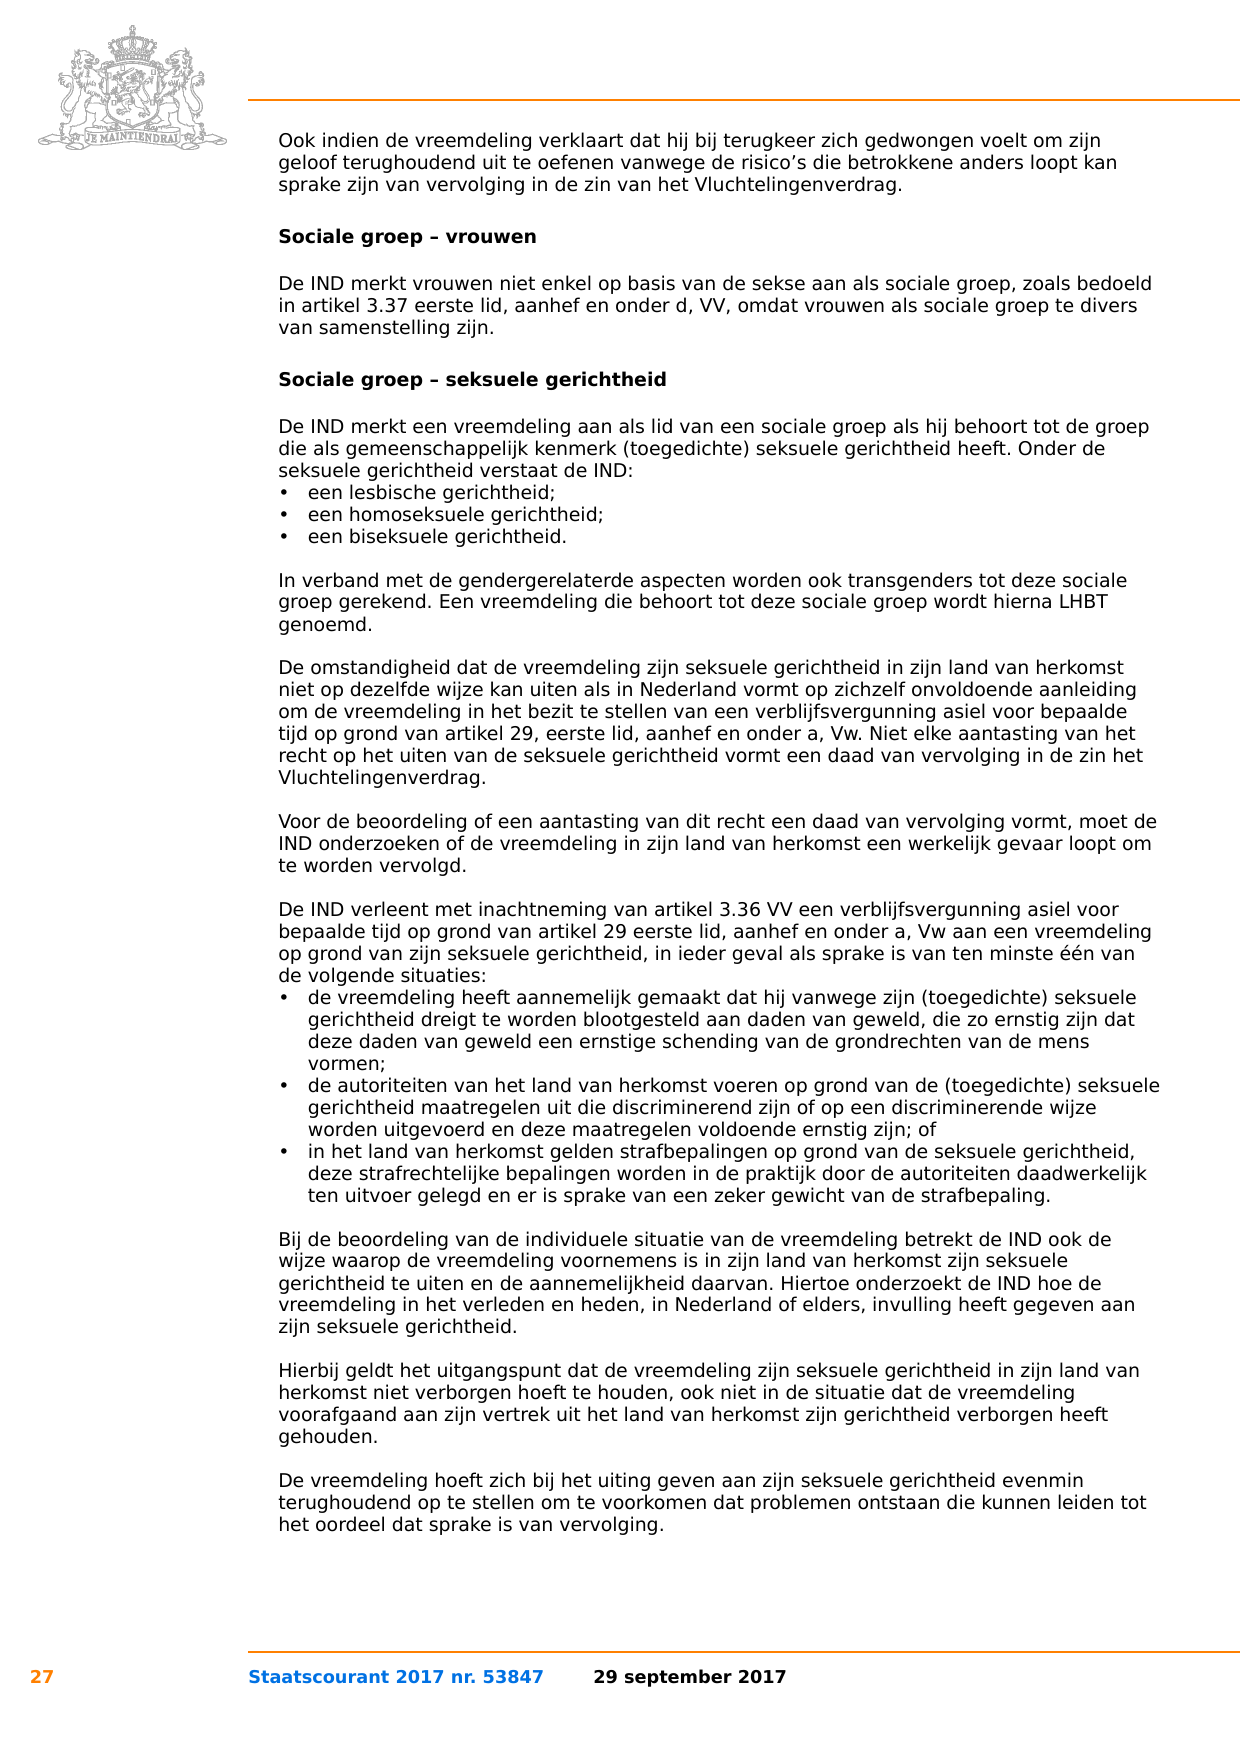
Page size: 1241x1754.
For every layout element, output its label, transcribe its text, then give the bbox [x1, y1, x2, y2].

text De IND merkt vrouwen niet enkel op basis van de sekse aan als sociale groep, zoals bedoeld in artikel 3.37 eerste lid, aanhef en onder d, VV, omdat vrouwen als sociale groep te divers van samenstelling zijn. [278, 273, 1163, 339]
text Voor de beoordeling of een aantasting van dit recht een daad van vervolging vormt, moet de IND onderzoeken of de vreemdeling in zijn land van herkomst een werkelijk gevaar loopt om te worden vervolgd. [278, 811, 1163, 877]
text Ook indien de vreemdeling verklaart dat hij bij terugkeer zich gedwongen voelt om zijn geloof terughoudend uit te oefenen vanwege de risico’s die betrokkene anders loopt kan sprake zijn van vervolging in de zin van het Vluchtelingenverdrag. [278, 130, 1163, 196]
text • een lesbische gerichtheid; [278, 482, 1163, 504]
text • in het land van herkomst gelden strafbepalingen op grond van de seksuele gerichtheid, deze strafrechtelijke bepalingen worden in de praktijk door de autoriteiten daadwerkelijk ten uitvoer gelegd en er is sprake van een zeker gewicht van de strafbepaling. [278, 1141, 1163, 1207]
text Bij de beoordeling van de individuele situatie van de vreemdeling betrekt de IND ook de wijze waarop de vreemdeling voornemens is in zijn land van herkomst zijn seksuele gerichtheid te uiten en de aannemelijkheid daarvan. Hiertoe onderzoekt de IND hoe de vreemdeling in het verleden en heden, in Nederland of elders, invulling heeft gegeven aan zijn seksuele gerichtheid. [278, 1228, 1163, 1338]
text Hierbij geldt het uitgangspunt dat de vreemdeling zijn seksuele gerichtheid in zijn land van herkomst niet verborgen hoeft te houden, ook niet in de situatie dat de vreemdeling voorafgaand aan zijn vertrek uit het land van herkomst zijn gerichtheid verborgen heeft gehouden. [278, 1360, 1163, 1448]
picture [38, 25, 227, 150]
text • een homoseksuele gerichtheid; [278, 504, 1163, 526]
text • een biseksuele gerichtheid. [278, 526, 1163, 548]
text • de autoriteiten van het land van herkomst voeren op grond van de (toegedichte) seksuele gerichtheid maatregelen uit die discriminerend zijn of op een discriminerende wijze worden uitgevoerd en deze maatregelen voldoende ernstig zijn; of [278, 1075, 1163, 1141]
subtitle Sociale groep – seksuele gerichtheid [278, 369, 1163, 391]
text De vreemdeling hoeft zich bij het uiting geven aan zijn seksuele gerichtheid evenmin terughoudend op te stellen om te voorkomen dat problemen ontstaan die kunnen leiden tot het oordeel dat sprake is van vervolging. [278, 1470, 1163, 1536]
subtitle Sociale groep – vrouwen [278, 226, 1163, 248]
text De IND merkt een vreemdeling aan als lid van een sociale groep als hij behoort tot de groep die als gemeenschappelijk kenmerk (toegedichte) seksuele gerichtheid heeft. Onder de seksuele gerichtheid verstaat de IND: [278, 416, 1163, 482]
text De IND verleent met inachtneming van artikel 3.36 VV een verblijfsvergunning asiel voor bepaalde tijd op grond van artikel 29 eerste lid, aanhef en onder a, Vw aan een vreemdeling op grond van zijn seksuele gerichtheid, in ieder geval als sprake is van ten minste één van de volgende situaties: [278, 899, 1163, 987]
text • de vreemdeling heeft aannemelijk gemaakt dat hij vanwege zijn (toegedichte) seksuele gerichtheid dreigt te worden blootgesteld aan daden van geweld, die zo ernstig zijn dat deze daden van geweld een ernstige schending van de grondrechten van de mens vormen; [278, 987, 1163, 1075]
text De omstandigheid dat de vreemdeling zijn seksuele gerichtheid in zijn land van herkomst niet op dezelfde wijze kan uiten als in Nederland vormt op zichzelf onvoldoende aanleiding om de vreemdeling in het bezit te stellen van een verblijfsvergunning asiel voor bepaalde tijd op grond van artikel 29, eerste lid, aanhef en onder a, Vw. Niet elke aantasting van het recht op het uiten van de seksuele gerichtheid vormt een daad van vervolging in de zin het Vluchtelingenverdrag. [278, 657, 1163, 789]
text In verband met de gendergerelaterde aspecten worden ook transgenders tot deze sociale groep gerekend. Een vreemdeling die behoort tot deze sociale groep wordt hierna LHBT genoemd. [278, 569, 1163, 635]
